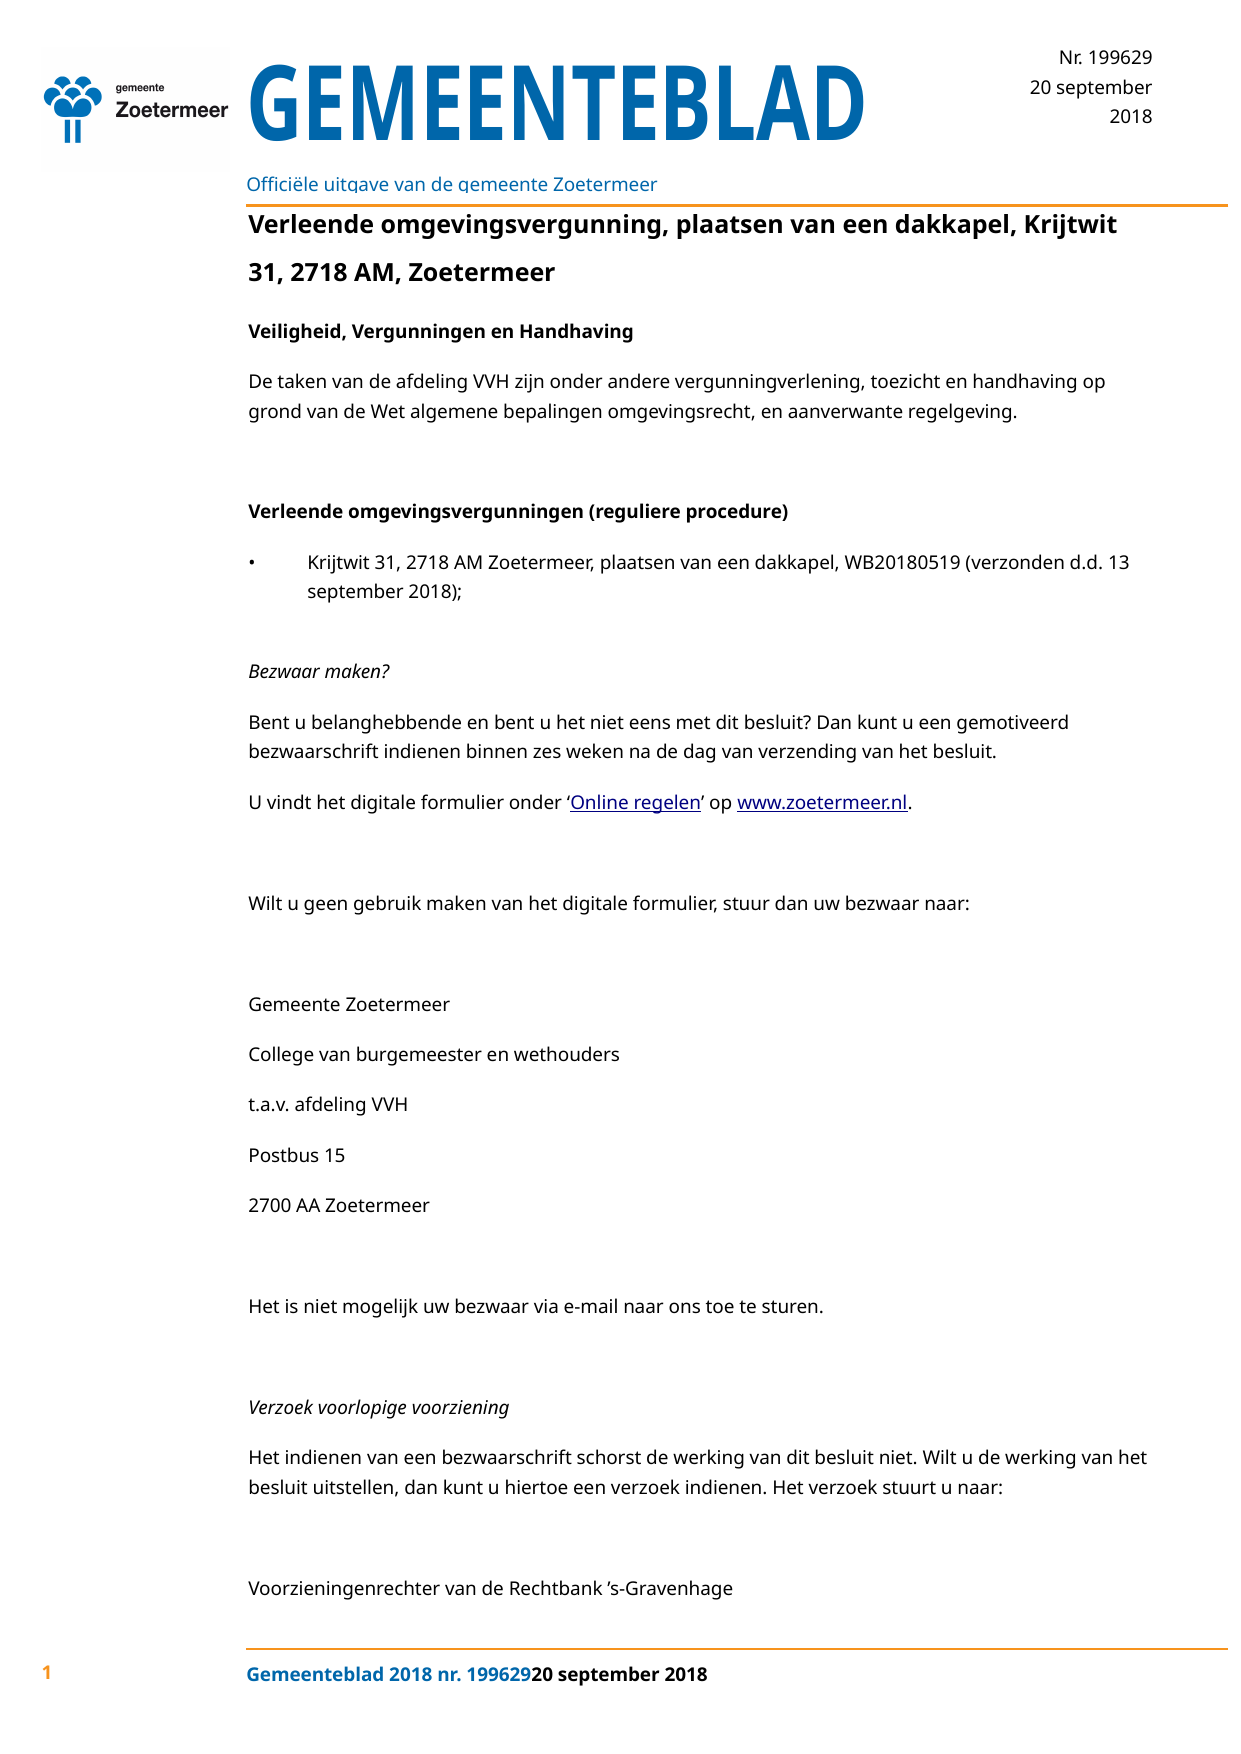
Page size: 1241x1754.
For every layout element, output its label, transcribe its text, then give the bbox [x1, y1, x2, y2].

text Voorzieningenrechter van de Rechtbank ’s-Gravenhage [248, 1575, 1152, 1601]
text Verzoek voorlopige voorziening [248, 1394, 1152, 1420]
text Het is niet mogelijk uw bezwaar via e-mail naar ons toe te sturen. [248, 1293, 1152, 1319]
text De taken van de afdeling VVH zijn onder andere vergunningverlening, toezicht en handhaving op grond van de Wet algemene bepalingen omgevingsrecht, en aanverwante regelgeving. [248, 368, 1152, 424]
text t.a.v. afdeling VVH [248, 1092, 1152, 1117]
text 2700 AA Zoetermeer [248, 1192, 1152, 1218]
text Gemeente Zoetermeer [248, 991, 1152, 1017]
text U vindt het digitale formulier onder ‘Online regelen’ op www.zoetermeer.nl. [248, 789, 1152, 815]
text Bent u belanghebbende en bent u het niet eens met dit besluit? Dan kunt u een gemotiveerd bezwaarschrift indienen binnen zes weken na de dag van verzending van het besluit. [248, 709, 1152, 764]
text Bezwaar maken? [248, 659, 1152, 684]
text Het indienen van een bezwaarschrift schorst de werking van dit besluit niet. Wilt u de werking van het besluit uitstellen, dan kunt u hiertoe een verzoek indienen. Het verzoek stuurt u naar: [248, 1444, 1152, 1500]
text Verleende omgevingsvergunning, plaatsen van een dakkapel, Krijtwit 31, 2718 AM, Zoetermeer [248, 207, 1152, 288]
text Verleende omgevingsvergunningen (reguliere procedure) [248, 499, 1152, 524]
text College van burgemeester en wethouders [248, 1041, 1152, 1067]
text Postbus 15 [248, 1142, 1152, 1168]
text Wilt u geen gebruik maken van het digitale formulier, stuur dan uw bezwaar naar: [248, 890, 1152, 916]
picture [41, 47, 231, 172]
text Veiligheid, Vergunningen en Handhaving [248, 318, 1152, 344]
list Krijtwit 31, 2718 AM Zoetermeer, plaatsen van een dakkapel, WB20180519 (verzonden d.d. 13 september 2018); [248, 549, 1152, 604]
